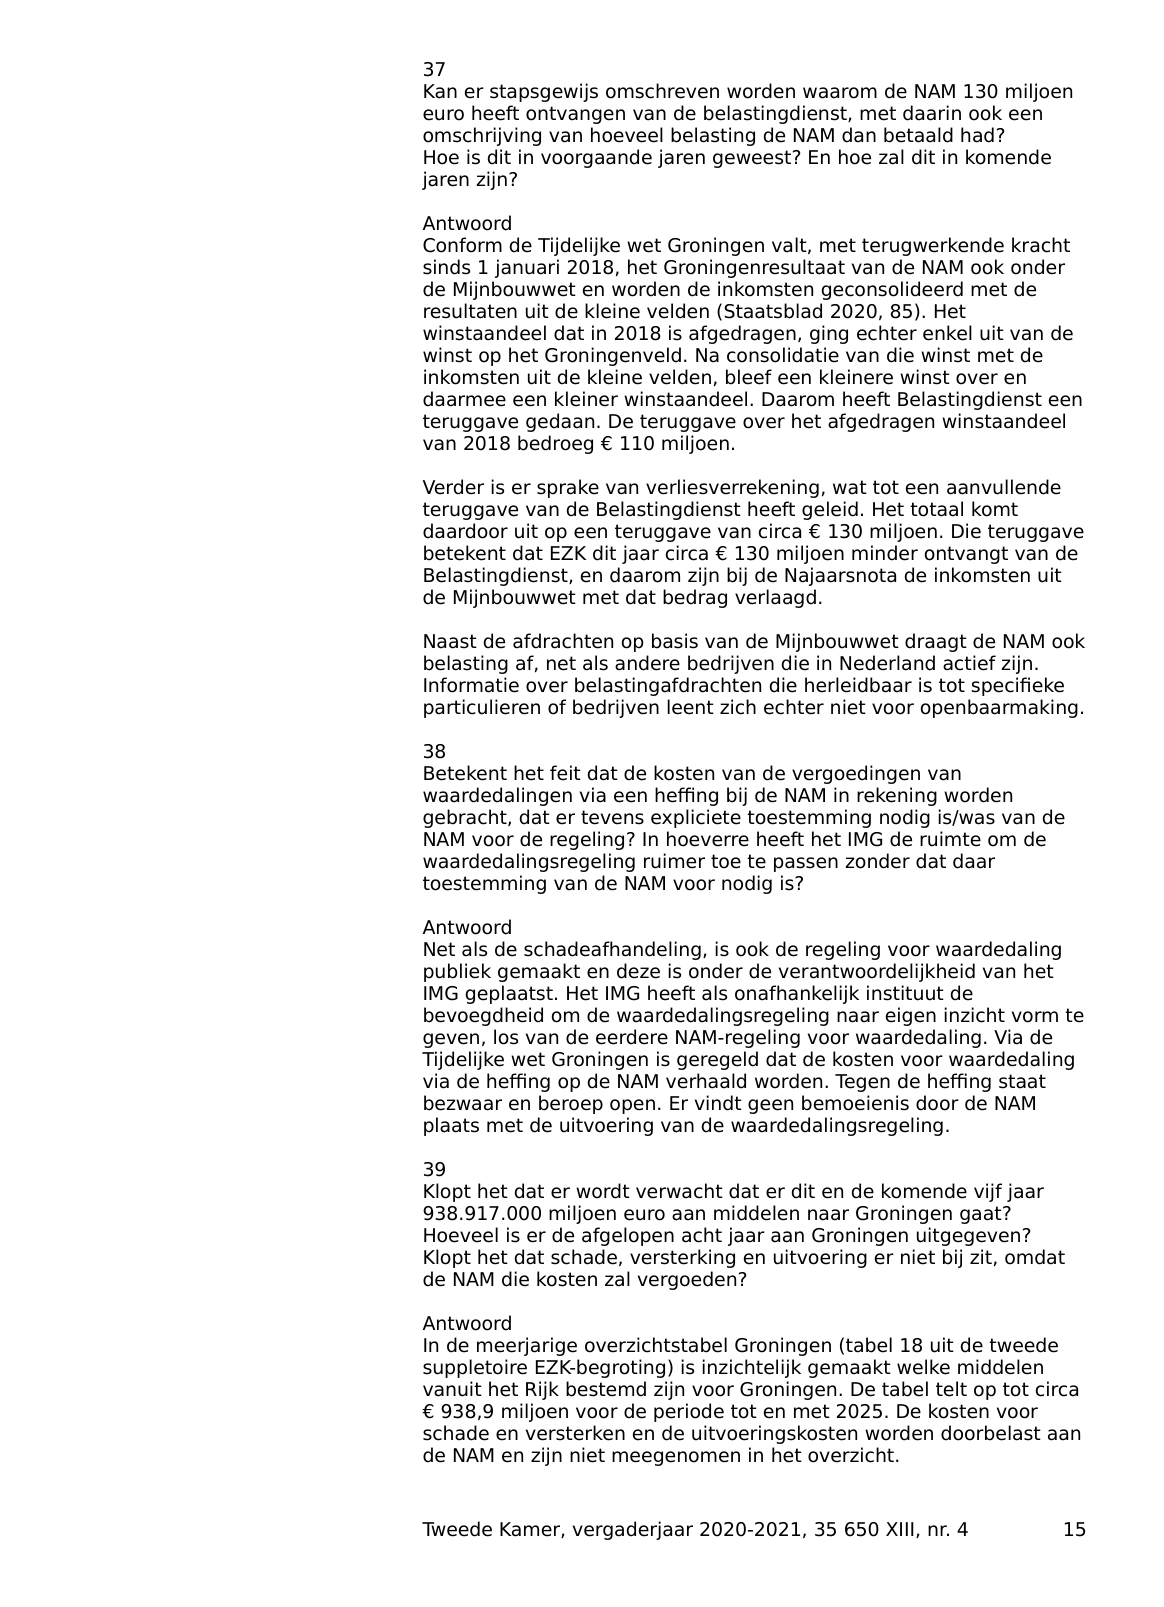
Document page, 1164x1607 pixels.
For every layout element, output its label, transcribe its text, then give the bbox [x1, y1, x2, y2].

text Kan er stapsgewijs omschreven worden waarom de NAM 130 miljoen euro heeft ontvangen van de belastingdienst, met daarin ook een omschrijving van hoeveel belasting de NAM dan betaald had? [422, 81, 1087, 147]
text Antwoord [422, 1313, 1087, 1335]
text In de meerjarige overzichtstabel Groningen (tabel 18 uit de tweede suppletoire EZK-begroting) is inzichtelijk gemaakt welke middelen vanuit het Rijk bestemd zijn voor Groningen. De tabel telt op tot circa € 938,9 miljoen voor de periode tot en met 2025. De kosten voor schade en versterken en de uitvoeringskosten worden doorbelast aan de NAM en zijn niet meegenomen in het overzicht. [422, 1335, 1087, 1467]
text Betekent het feit dat de kosten van de vergoedingen van waardedalingen via een heffing bij de NAM in rekening worden gebracht, dat er tevens expliciete toestemming nodig is/was van de NAM voor de regeling? In hoeverre heeft het IMG de ruimte om de waardedalingsregeling ruimer toe te passen zonder dat daar toestemming van de NAM voor nodig is? [422, 763, 1087, 895]
text Verder is er sprake van verliesverrekening, wat tot een aanvullende teruggave van de Belastingdienst heeft geleid. Het totaal komt daardoor uit op een teruggave van circa € 130 miljoen. Die teruggave betekent dat EZK dit jaar circa € 130 miljoen minder ontvangt van de Belastingdienst, en daarom zijn bij de Najaarsnota de inkomsten uit de Mijnbouwwet met dat bedrag verlaagd. [422, 477, 1087, 609]
text 37 [422, 59, 1087, 81]
text Klopt het dat schade, versterking en uitvoering er niet bij zit, omdat de NAM die kosten zal vergoeden? [422, 1247, 1087, 1291]
text Net als de schadeafhandeling, is ook de regeling voor waardedaling publiek gemaakt en deze is onder de verantwoordelijkheid van het IMG geplaatst. Het IMG heeft als onafhankelijk instituut de bevoegdheid om de waardedalingsregeling naar eigen inzicht vorm te geven, los van de eerdere NAM-regeling voor waardedaling. Via de Tijdelijke wet Groningen is geregeld dat de kosten voor waardedaling via de heffing op de NAM verhaald worden. Tegen de heffing staat bezwaar en beroep open. Er vindt geen bemoeienis door de NAM plaats met de uitvoering van de waardedalingsregeling. [422, 939, 1087, 1137]
text Conform de Tijdelijke wet Groningen valt, met terugwerkende kracht sinds 1 januari 2018, het Groningenresultaat van de NAM ook onder de Mijnbouwwet en worden de inkomsten geconsolideerd met de resultaten uit de kleine velden (Staatsblad 2020, 85). Het winstaandeel dat in 2018 is afgedragen, ging echter enkel uit van de winst op het Groningenveld. Na consolidatie van die winst met de inkomsten uit de kleine velden, bleef een kleinere winst over en daarmee een kleiner winstaandeel. Daarom heeft Belastingdienst een teruggave gedaan. De teruggave over het afgedragen winstaandeel van 2018 bedroeg € 110 miljoen. [422, 235, 1087, 455]
text Klopt het dat er wordt verwacht dat er dit en de komende vijf jaar 938.917.000 miljoen euro aan middelen naar Groningen gaat? Hoeveel is er de afgelopen acht jaar aan Groningen uitgegeven? [422, 1181, 1087, 1247]
text Hoe is dit in voorgaande jaren geweest? En hoe zal dit in komende jaren zijn? [422, 147, 1087, 191]
text Antwoord [422, 213, 1087, 235]
text Naast de afdrachten op basis van de Mijnbouwwet draagt de NAM ook belasting af, net als andere bedrijven die in Nederland actief zijn. Informatie over belastingafdrachten die herleidbaar is tot specifieke particulieren of bedrijven leent zich echter niet voor openbaarmaking. [422, 631, 1087, 719]
text 38 [422, 741, 1087, 763]
text 39 [422, 1159, 1087, 1181]
text Antwoord [422, 917, 1087, 939]
